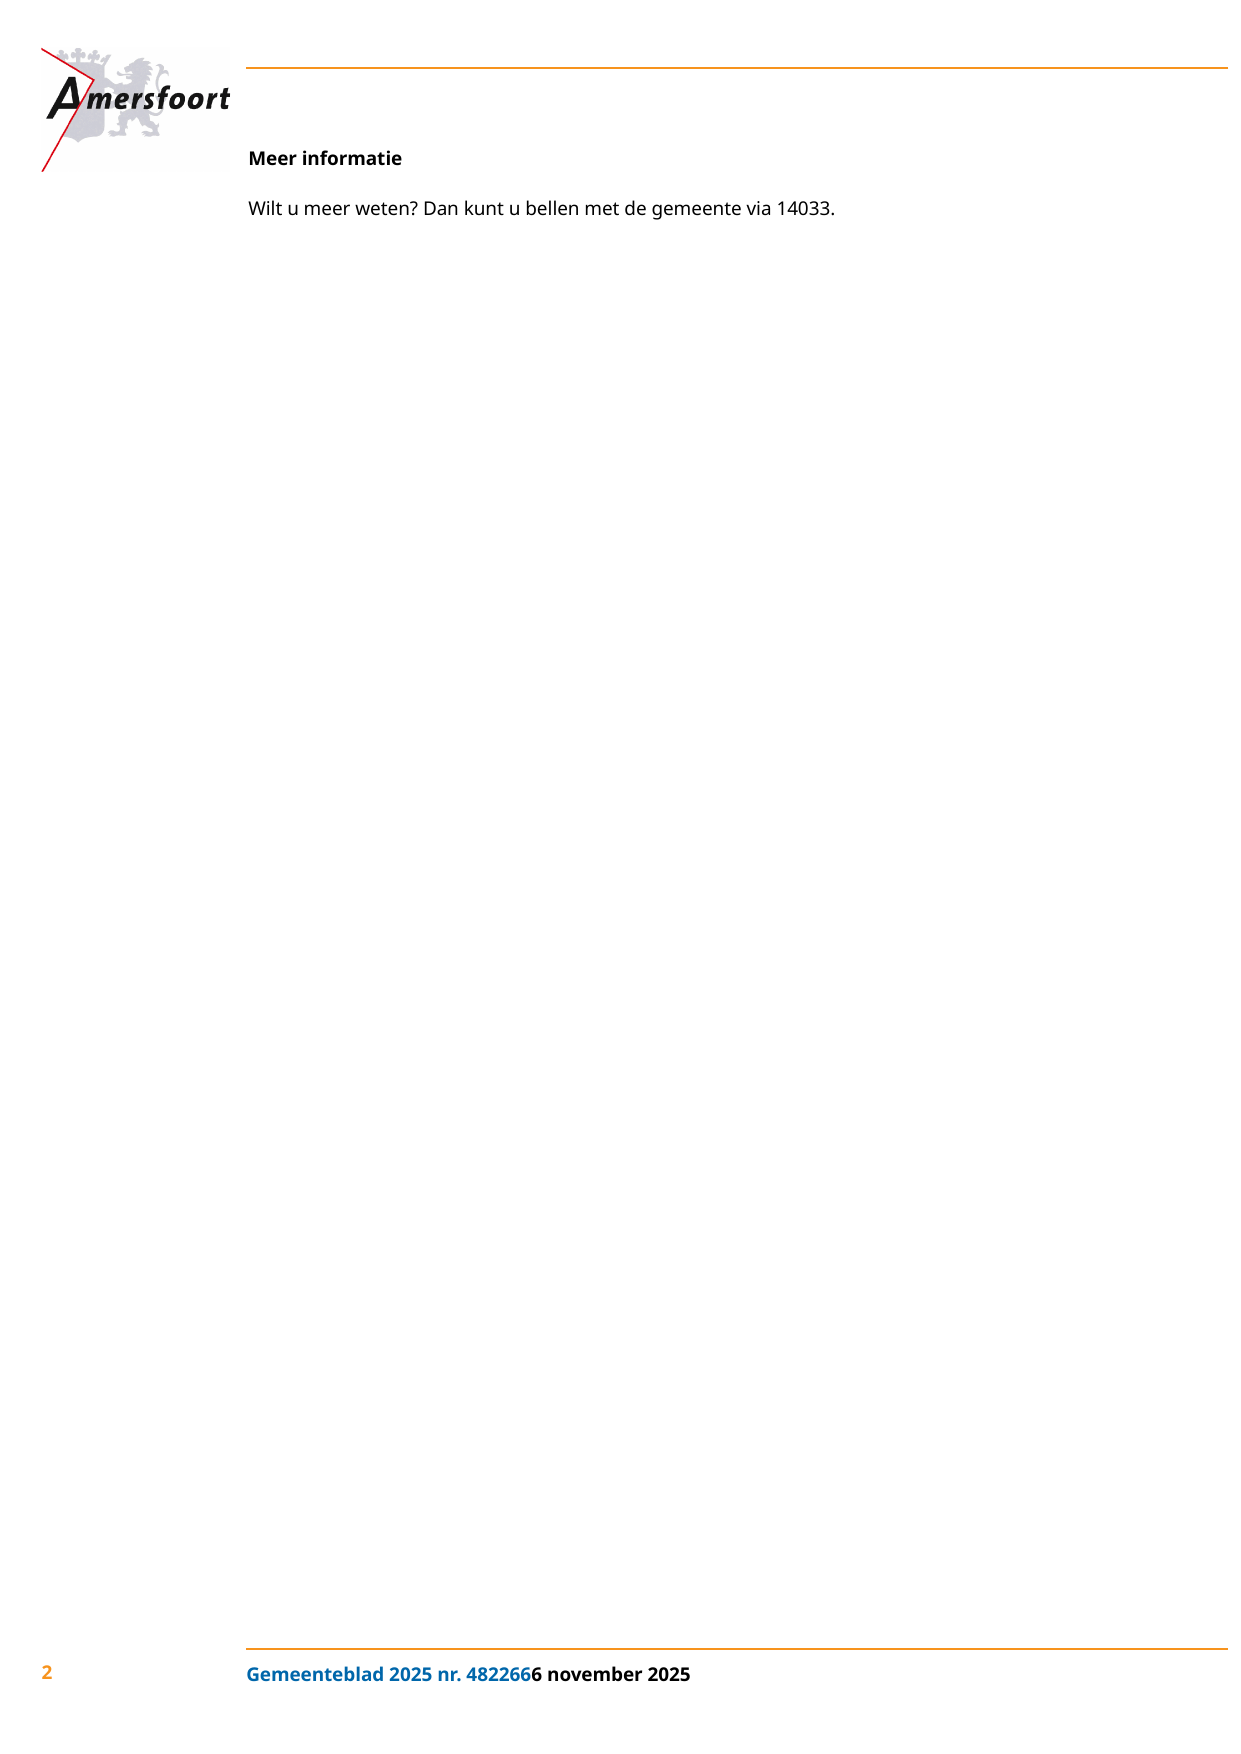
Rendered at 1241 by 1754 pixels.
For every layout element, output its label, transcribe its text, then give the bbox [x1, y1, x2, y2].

text Wilt u meer weten? Dan kunt u bellen met de gemeente via 14033. [248, 196, 1152, 221]
picture [41, 47, 231, 172]
text Meer informatie [248, 145, 1152, 171]
